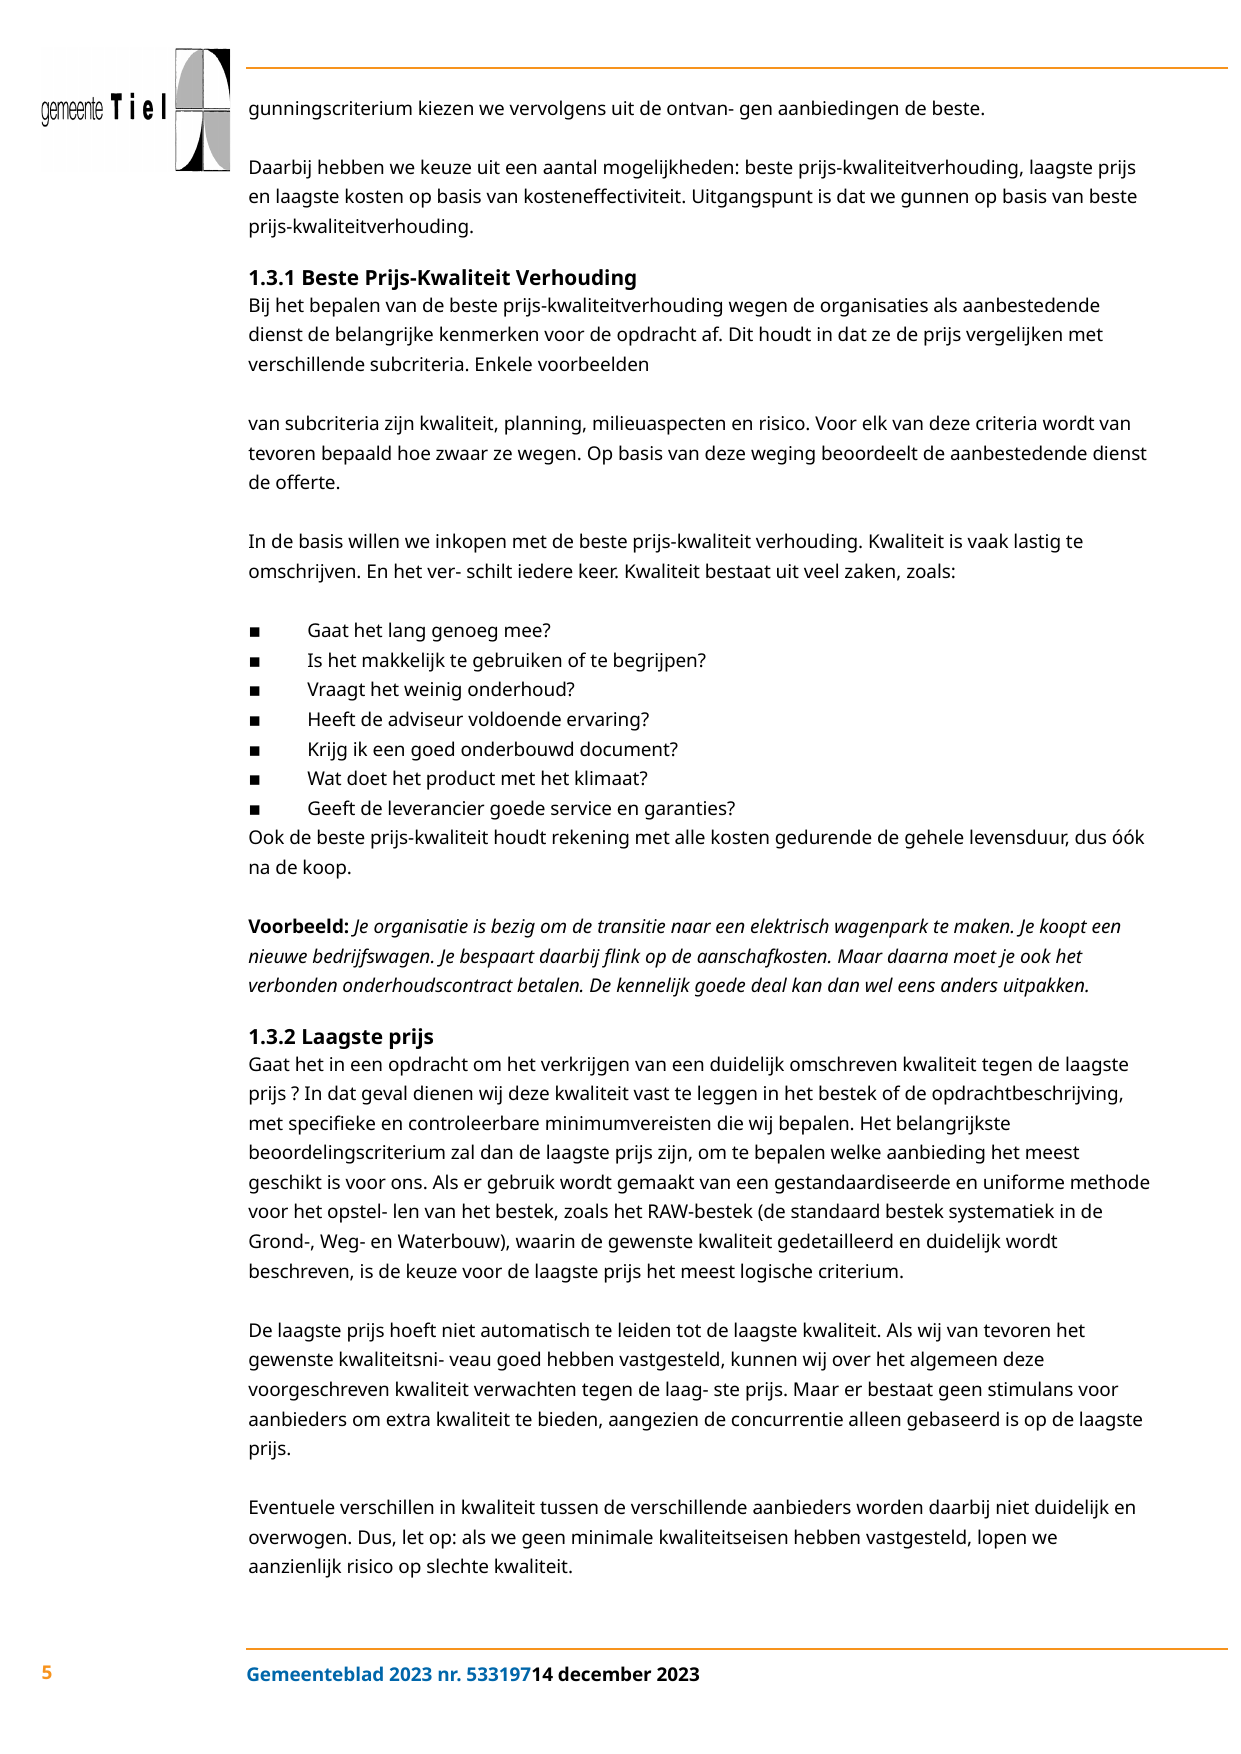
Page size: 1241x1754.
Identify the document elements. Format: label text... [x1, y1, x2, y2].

text 1.3.1 Beste Prijs-Kwaliteit Verhouding [248, 263, 1152, 292]
list Is het makkelijk te gebruiken of te begrijpen? [248, 647, 1152, 673]
list Wat doet het product met het klimaat? [248, 765, 1152, 791]
text Bij het bepalen van de beste prijs-kwaliteitverhouding wegen de organisaties als aanbestedende dienst de belangrijke kenmerken voor de opdracht af. Dit houdt in dat ze de prijs vergelijken met verschillende subcriteria. Enkele voorbeelden [248, 292, 1152, 377]
text De laagste prijs hoeft niet automatisch te leiden tot de laagste kwaliteit. Als wij van tevoren het gewenste kwaliteitsni- veau goed hebben vastgesteld, kunnen wij over het algemeen deze voorgeschreven kwaliteit verwachten tegen de laag- ste prijs. Maar er bestaat geen stimulans voor aanbieders om extra kwaliteit te bieden, aangezien de concurrentie alleen gebaseerd is op de laagste prijs. [248, 1317, 1152, 1461]
text gunningscriterium kiezen we vervolgens uit de ontvan- gen aanbiedingen de beste. [248, 95, 1152, 121]
list Krijg ik een goed onderbouwd document? [248, 736, 1152, 761]
text Ook de beste prijs-kwaliteit houdt rekening met alle kosten gedurende de gehele levensduur, dus óók na de koop. [248, 824, 1152, 880]
list Gaat het lang genoeg mee? [248, 617, 1152, 643]
list Heeft de adviseur voldoende ervaring? [248, 706, 1152, 732]
text Eventuele verschillen in kwaliteit tussen de verschillende aanbieders worden daarbij niet duidelijk en overwogen. Dus, let op: als we geen minimale kwaliteitseisen hebben vastgesteld, lopen we aanzienlijk risico op slechte kwaliteit. [248, 1494, 1152, 1579]
table_header Voorbeeld: Je organisatie is bezig om de transitie naar een elektrisch wagenpark te maken. Je koopt een nieuwe bedrijfswagen. Je bespaart daarbij flink op de aanschafkosten. Maar daarna moet je ook het verbonden onderhoudscontract betalen. De kennelijk goede deal kan dan wel eens anders uitpakken. [248, 913, 1152, 998]
text Daarbij hebben we keuze uit een aantal mogelijkheden: beste prijs-kwaliteitverhouding, laagste prijs en laagste kosten op basis van kosteneffectiviteit. Uitgangspunt is dat we gunnen op basis van beste prijs-kwaliteitverhouding. [248, 154, 1152, 239]
list Vraagt het weinig onderhoud? [248, 677, 1152, 702]
text Gaat het in een opdracht om het verkrijgen van een duidelijk omschreven kwaliteit tegen de laagste prijs ? In dat geval dienen wij deze kwaliteit vast te leggen in het bestek of de opdrachtbeschrijving, met specifieke en controleerbare minimumvereisten die wij bepalen. Het belangrijkste beoordelingscriterium zal dan de laagste prijs zijn, om te bepalen welke aanbieding het meest geschikt is voor ons. Als er gebruik wordt gemaakt van een gestandaardiseerde en uniforme methode voor het opstel- len van het bestek, zoals het RAW-bestek (de standaard bestek systematiek in de Grond-, Weg- en Waterbouw), waarin de gewenste kwaliteit gedetailleerd en duidelijk wordt beschreven, is de keuze voor de laagste prijs het meest logische criterium. [248, 1051, 1152, 1283]
text In de basis willen we inkopen met de beste prijs-kwaliteit verhouding. Kwaliteit is vaak lastig te omschrijven. En het ver- schilt iedere keer. Kwaliteit bestaat uit veel zaken, zoals: [248, 529, 1152, 584]
text 1.3.2 Laagste prijs [248, 1022, 1152, 1051]
picture [41, 47, 231, 172]
text van subcriteria zijn kwaliteit, planning, milieuaspecten en risico. Voor elk van deze criteria wordt van tevoren bepaald hoe zwaar ze wegen. Op basis van deze weging beoordeelt de aanbestedende dienst de offerte. [248, 410, 1152, 495]
list Geeft de leverancier goede service en garanties? [248, 795, 1152, 821]
